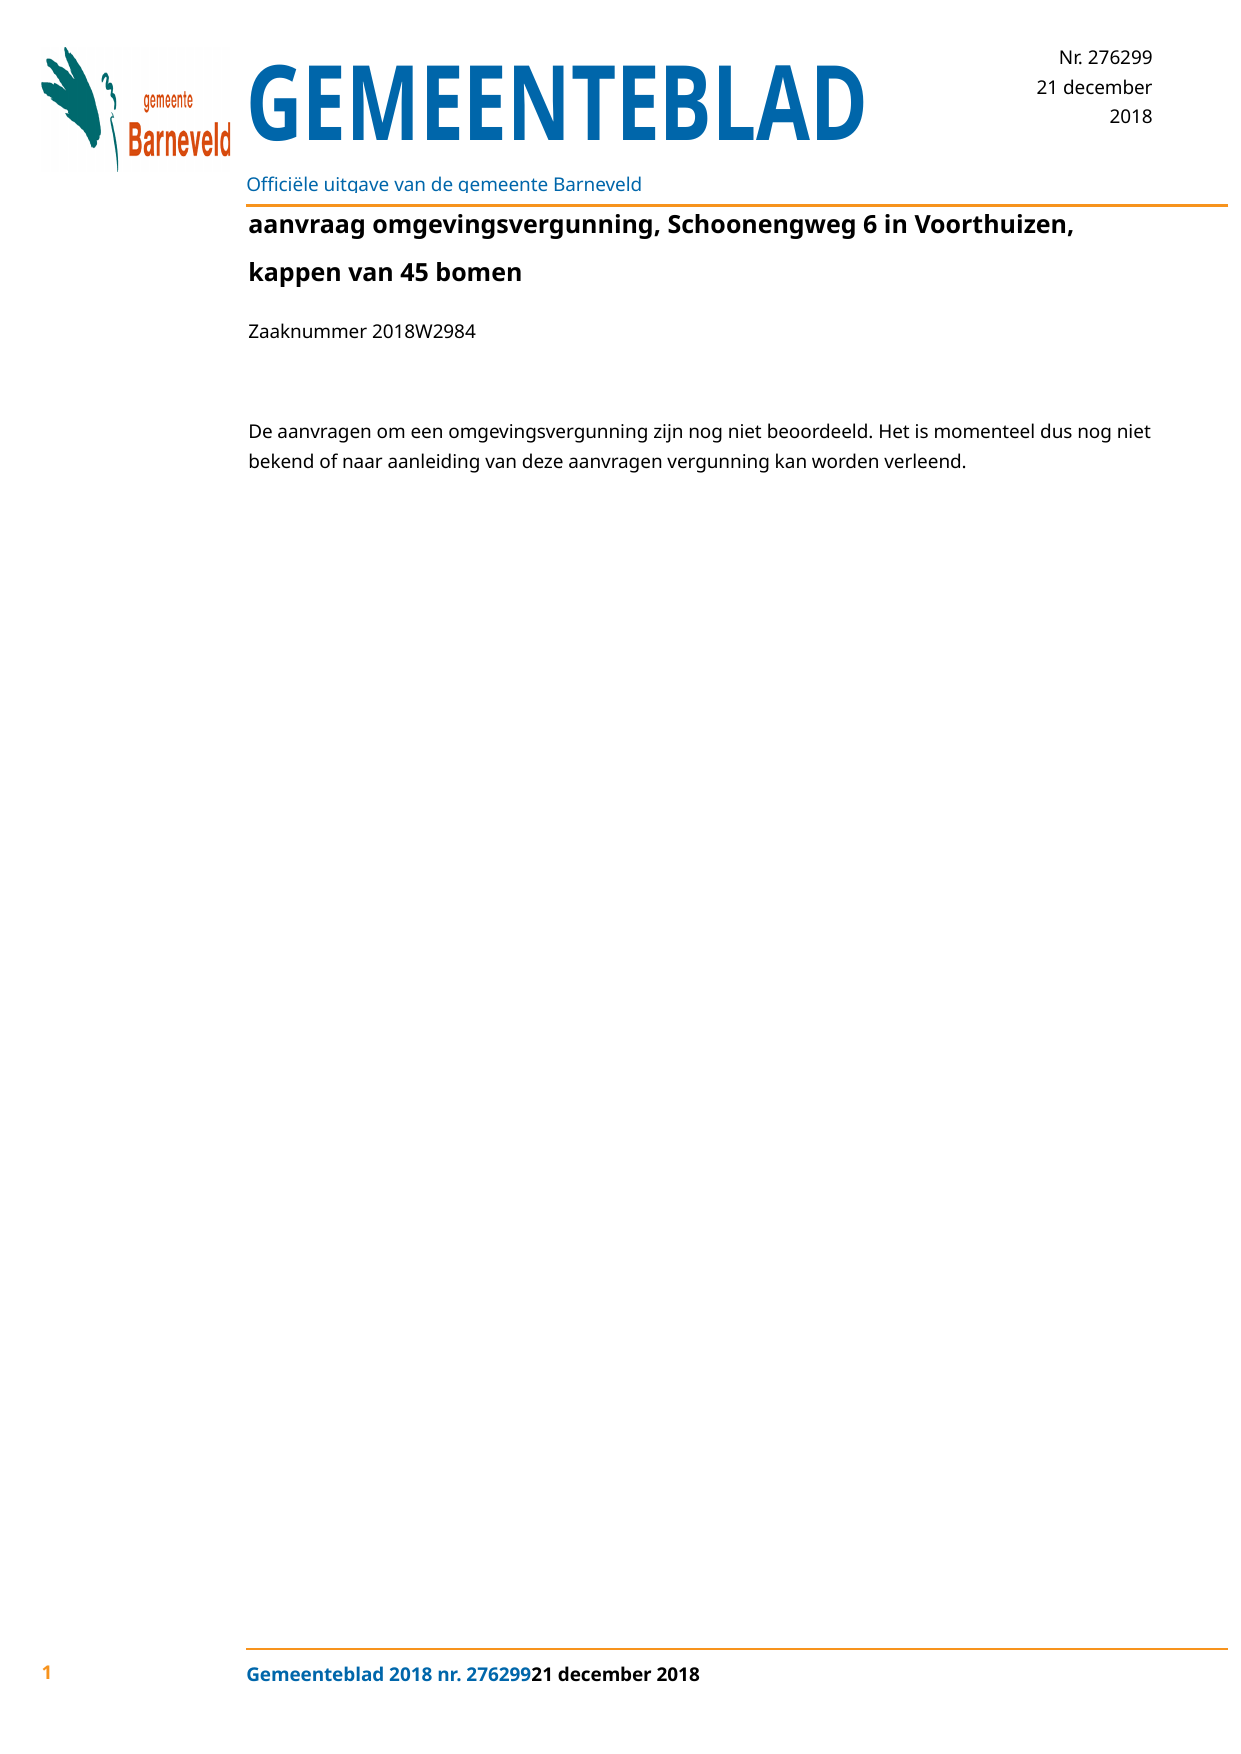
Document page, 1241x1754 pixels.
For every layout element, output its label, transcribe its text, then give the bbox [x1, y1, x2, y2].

text De aanvragen om een omgevingsvergunning zijn nog niet beoordeeld. Het is momenteel dus nog niet bekend of naar aanleiding van deze aanvragen vergunning kan worden verleend. [248, 419, 1152, 474]
picture [41, 47, 231, 172]
text aanvraag omgevingsvergunning, Schoonengweg 6 in Voorthuizen, kappen van 45 bomen [248, 207, 1152, 288]
text Zaaknummer 2018W2984 [248, 318, 1152, 344]
